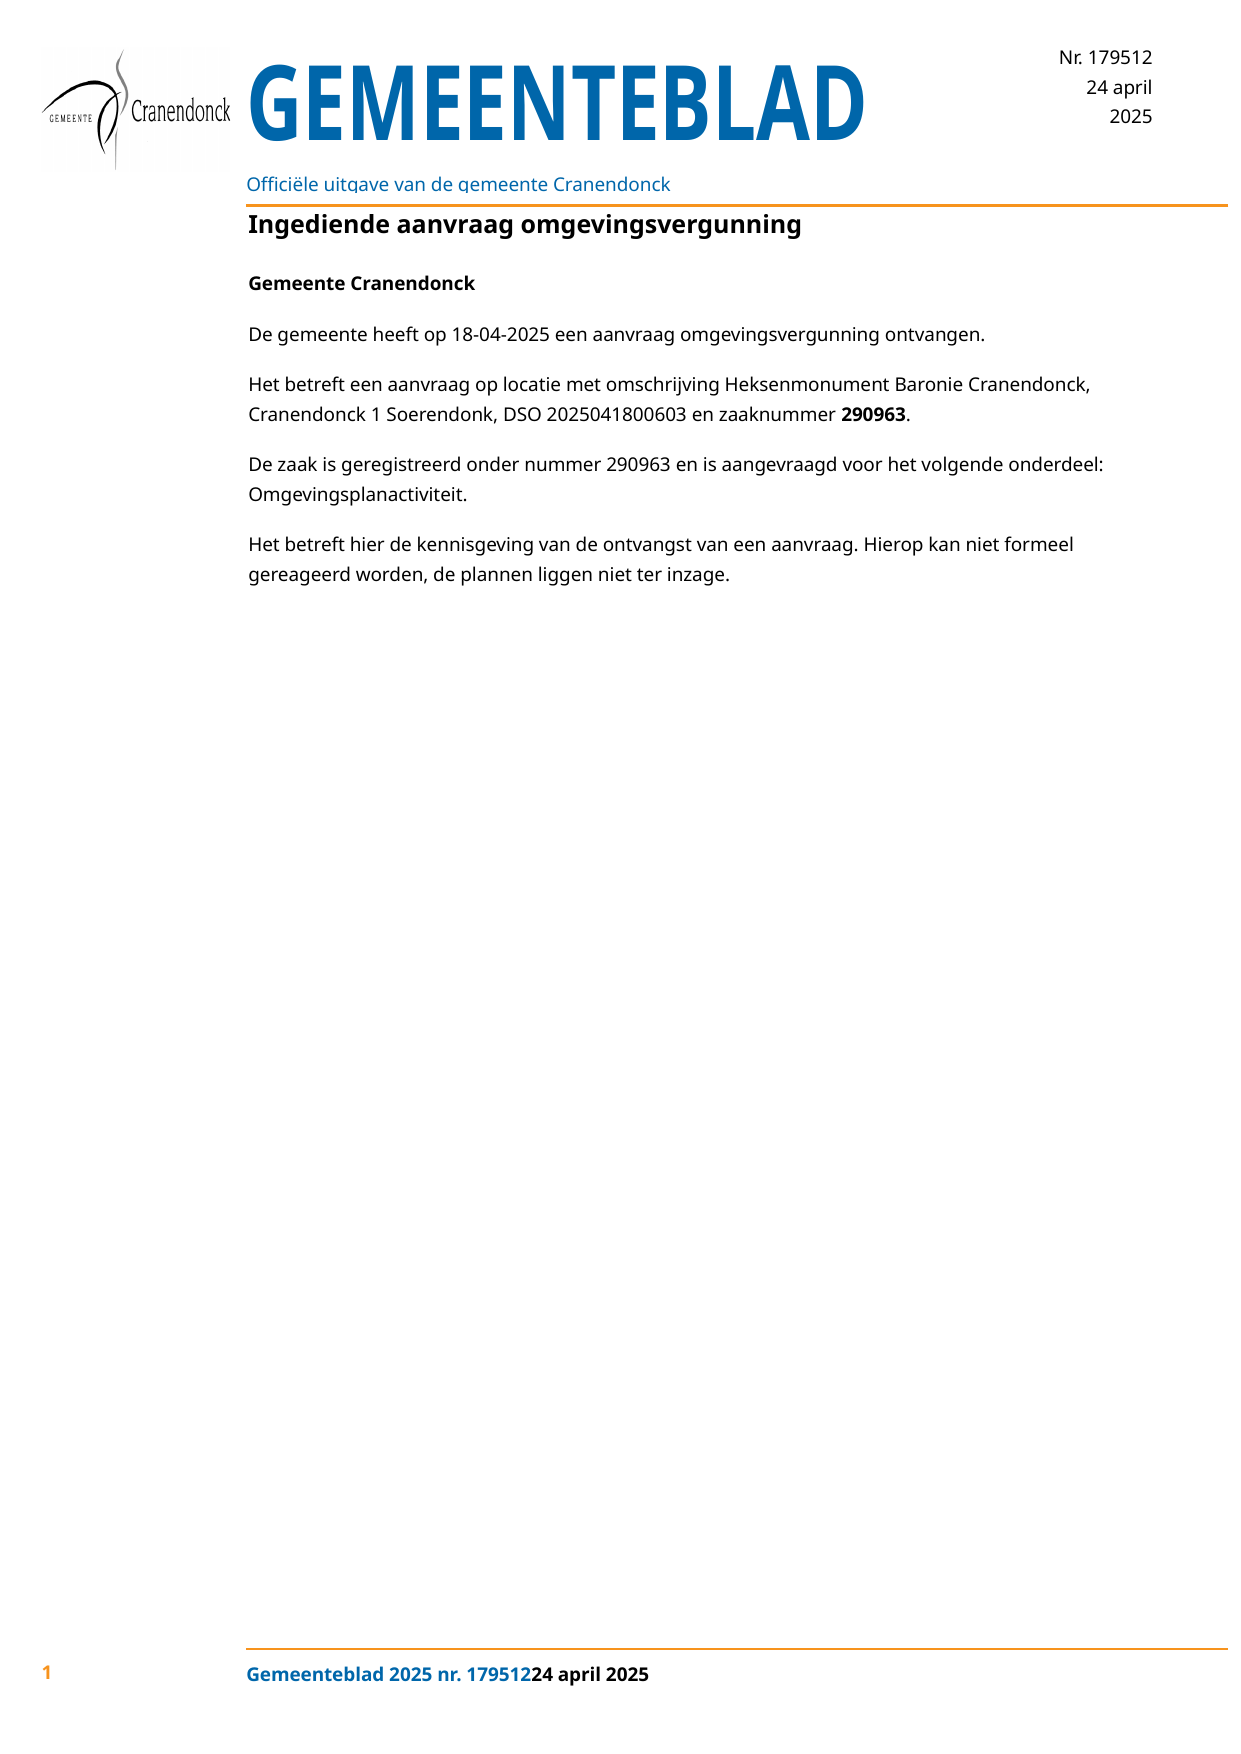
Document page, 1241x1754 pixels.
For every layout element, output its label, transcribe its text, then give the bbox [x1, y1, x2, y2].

text Gemeente Cranendonck [248, 270, 1152, 296]
text De zaak is geregistreerd onder nummer 290963 en is aangevraagd voor het volgende onderdeel: Omgevingsplanactiviteit. [248, 451, 1152, 506]
picture [41, 47, 231, 172]
text Het betreft een aanvraag op locatie met omschrijving Heksenmonument Baronie Cranendonck, Cranendonck 1 Soerendonk, DSO 2025041800603 en zaaknummer 290963. [248, 371, 1152, 426]
text Ingediende aanvraag omgevingsvergunning [248, 207, 1152, 241]
text De gemeente heeft op 18-04-2025 een aanvraag omgevingsvergunning ontvangen. [248, 321, 1152, 346]
text Het betreft hier de kennisgeving van de ontvangst van een aanvraag. Hierop kan niet formeel gereageerd worden, de plannen liggen niet ter inzage. [248, 531, 1152, 586]
